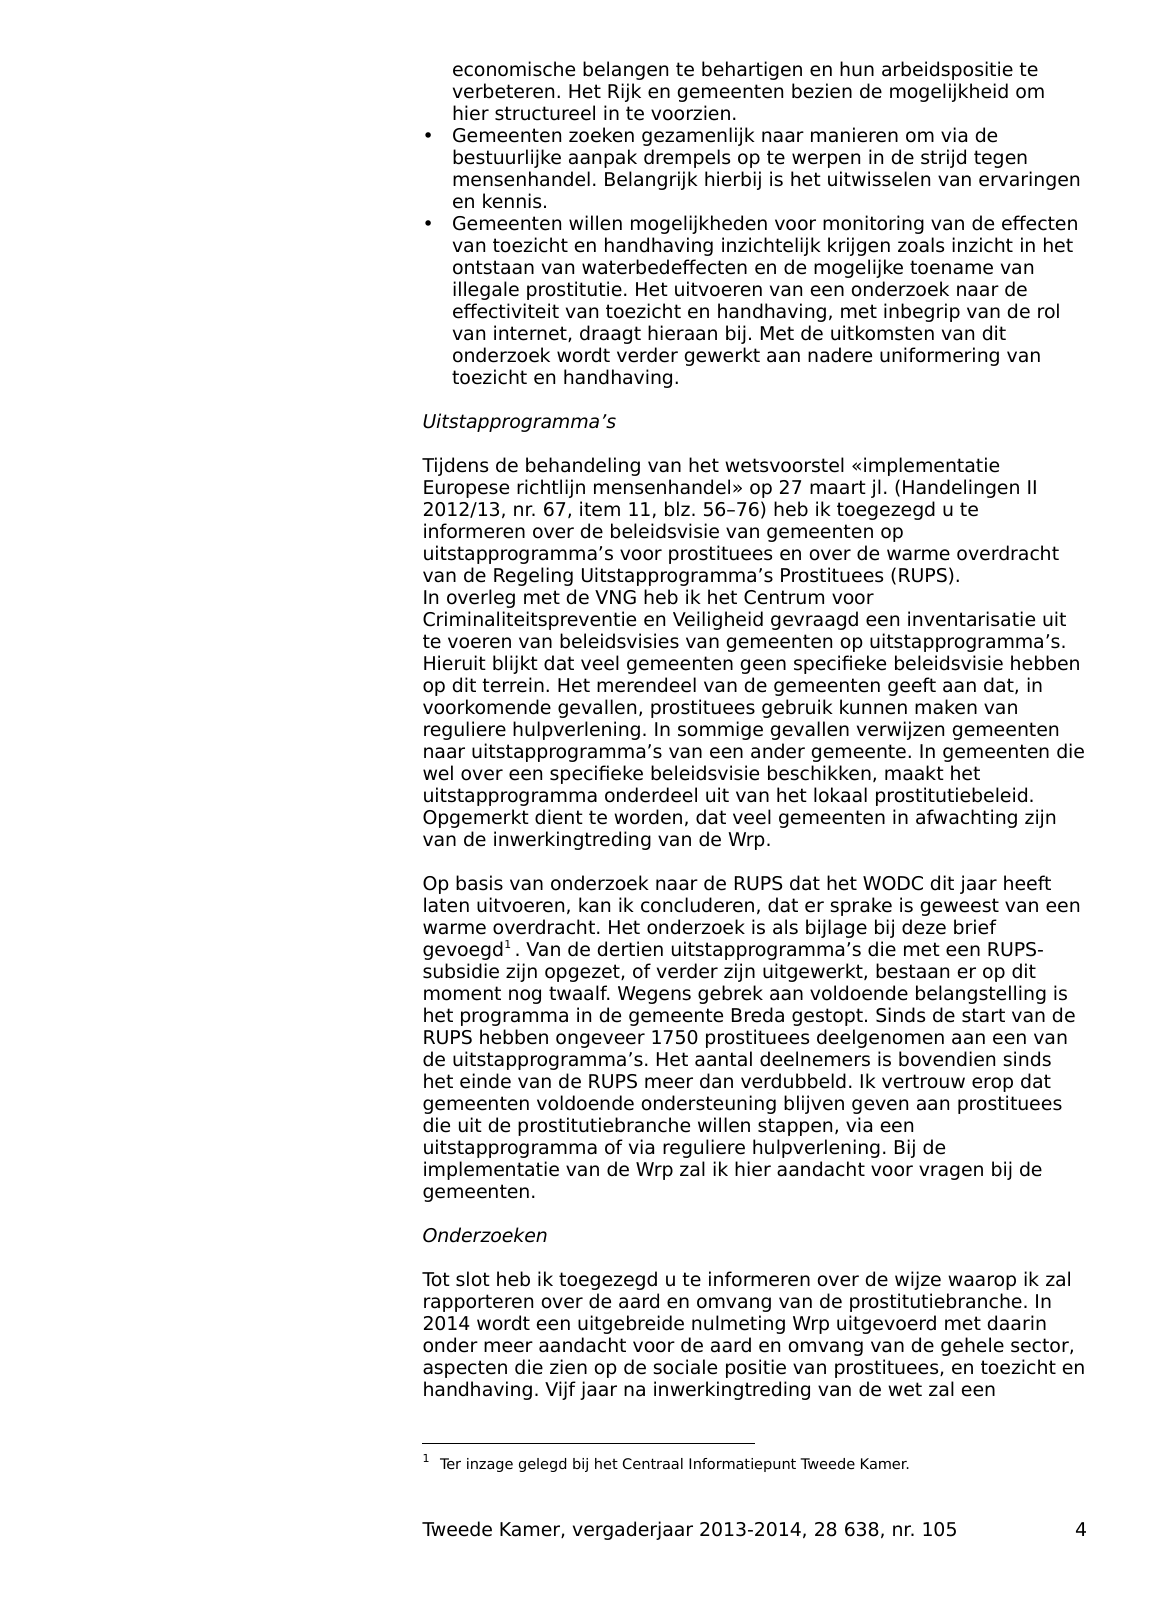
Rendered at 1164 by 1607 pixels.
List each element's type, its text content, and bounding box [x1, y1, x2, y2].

text Tijdens de behandeling van het wetsvoorstel «implementatie Europese richtlijn mensenhandel» op 27 maart jl. (Handelingen II 2012/13, nr. 67, item 11, blz. 56–76) heb ik toegezegd u te informeren over de beleidsvisie van gemeenten op uitstapprogramma’s voor prostituees en over de warme overdracht van de Regeling Uitstapprogramma’s Prostituees (RUPS). [422, 455, 1087, 587]
subtitle Onderzoeken [422, 1225, 1087, 1247]
text • Gemeenten willen mogelijkheden voor monitoring van de effecten van toezicht en handhaving inzichtelijk krijgen zoals inzicht in het ontstaan van waterbedeffecten en de mogelijke toename van illegale prostitutie. Het uitvoeren van een onderzoek naar de effectiviteit van toezicht en handhaving, met inbegrip van de rol van internet, draagt hieraan bij. Met de uitkomsten van dit onderzoek wordt verder gewerkt aan nadere uniformering van toezicht en handhaving. [422, 213, 1087, 389]
text • Gemeenten zoeken gezamenlijk naar manieren om via de bestuurlijke aanpak drempels op te werpen in de strijd tegen mensenhandel. Belangrijk hierbij is het uitwisselen van ervaringen en kennis. [422, 125, 1087, 213]
text Tot slot heb ik toegezegd u te informeren over de wijze waarop ik zal rapporteren over de aard en omvang van de prostitutiebranche. In 2014 wordt een uitgebreide nulmeting Wrp uitgevoerd met daarin onder meer aandacht voor de aard en omvang van de gehele sector, aspecten die zien op de sociale positie van prostituees, en toezicht en handhaving. Vijf jaar na inwerkingtreding van de wet zal een [422, 1269, 1087, 1401]
text In overleg met de VNG heb ik het Centrum voor Criminaliteitspreventie en Veiligheid gevraagd een inventarisatie uit te voeren van beleidsvisies van gemeenten op uitstapprogramma’s. Hieruit blijkt dat veel gemeenten geen specifieke beleidsvisie hebben op dit terrein. Het merendeel van de gemeenten geeft aan dat, in voorkomende gevallen, prostituees gebruik kunnen maken van reguliere hulpverlening. In sommige gevallen verwijzen gemeenten naar uitstapprogramma’s van een ander gemeente. In gemeenten die wel over een specifieke beleidsvisie beschikken, maakt het uitstapprogramma onderdeel uit van het lokaal prostitutiebeleid. Opgemerkt dient te worden, dat veel gemeenten in afwachting zijn van de inwerkingtreding van de Wrp. [422, 587, 1087, 851]
text Op basis van onderzoek naar de RUPS dat het WODC dit jaar heeft laten uitvoeren, kan ik concluderen, dat er sprake is geweest van een warme overdracht. Het onderzoek is als bijlage bij deze brief gevoegd. Van de dertien uitstapprogramma’s die met een RUPS-subsidie zijn opgezet, of verder zijn uitgewerkt, bestaan er op dit moment nog twaalf. Wegens gebrek aan voldoende belangstelling is het programma in de gemeente Breda gestopt. Sinds de start van de RUPS hebben ongeveer 1750 prostituees deelgenomen aan een van de uitstapprogramma’s. Het aantal deelnemers is bovendien sinds het einde van de RUPS meer dan verdubbeld. Ik vertrouw erop dat gemeenten voldoende ondersteuning blijven geven aan prostituees die uit de prostitutiebranche willen stappen, via een uitstapprogramma of via reguliere hulpverlening. Bij de implementatie van de Wrp zal ik hier aandacht voor vragen bij de gemeenten. [422, 873, 1087, 1203]
text Ter inzage gelegd bij het Centraal Informatiepunt Tweede Kamer. [422, 1452, 1087, 1474]
subtitle Uitstapprogramma’s [422, 411, 1087, 433]
text economische belangen te behartigen en hun arbeidspositie te verbeteren. Het Rijk en gemeenten bezien de mogelijkheid om hier structureel in te voorzien. [422, 59, 1087, 125]
